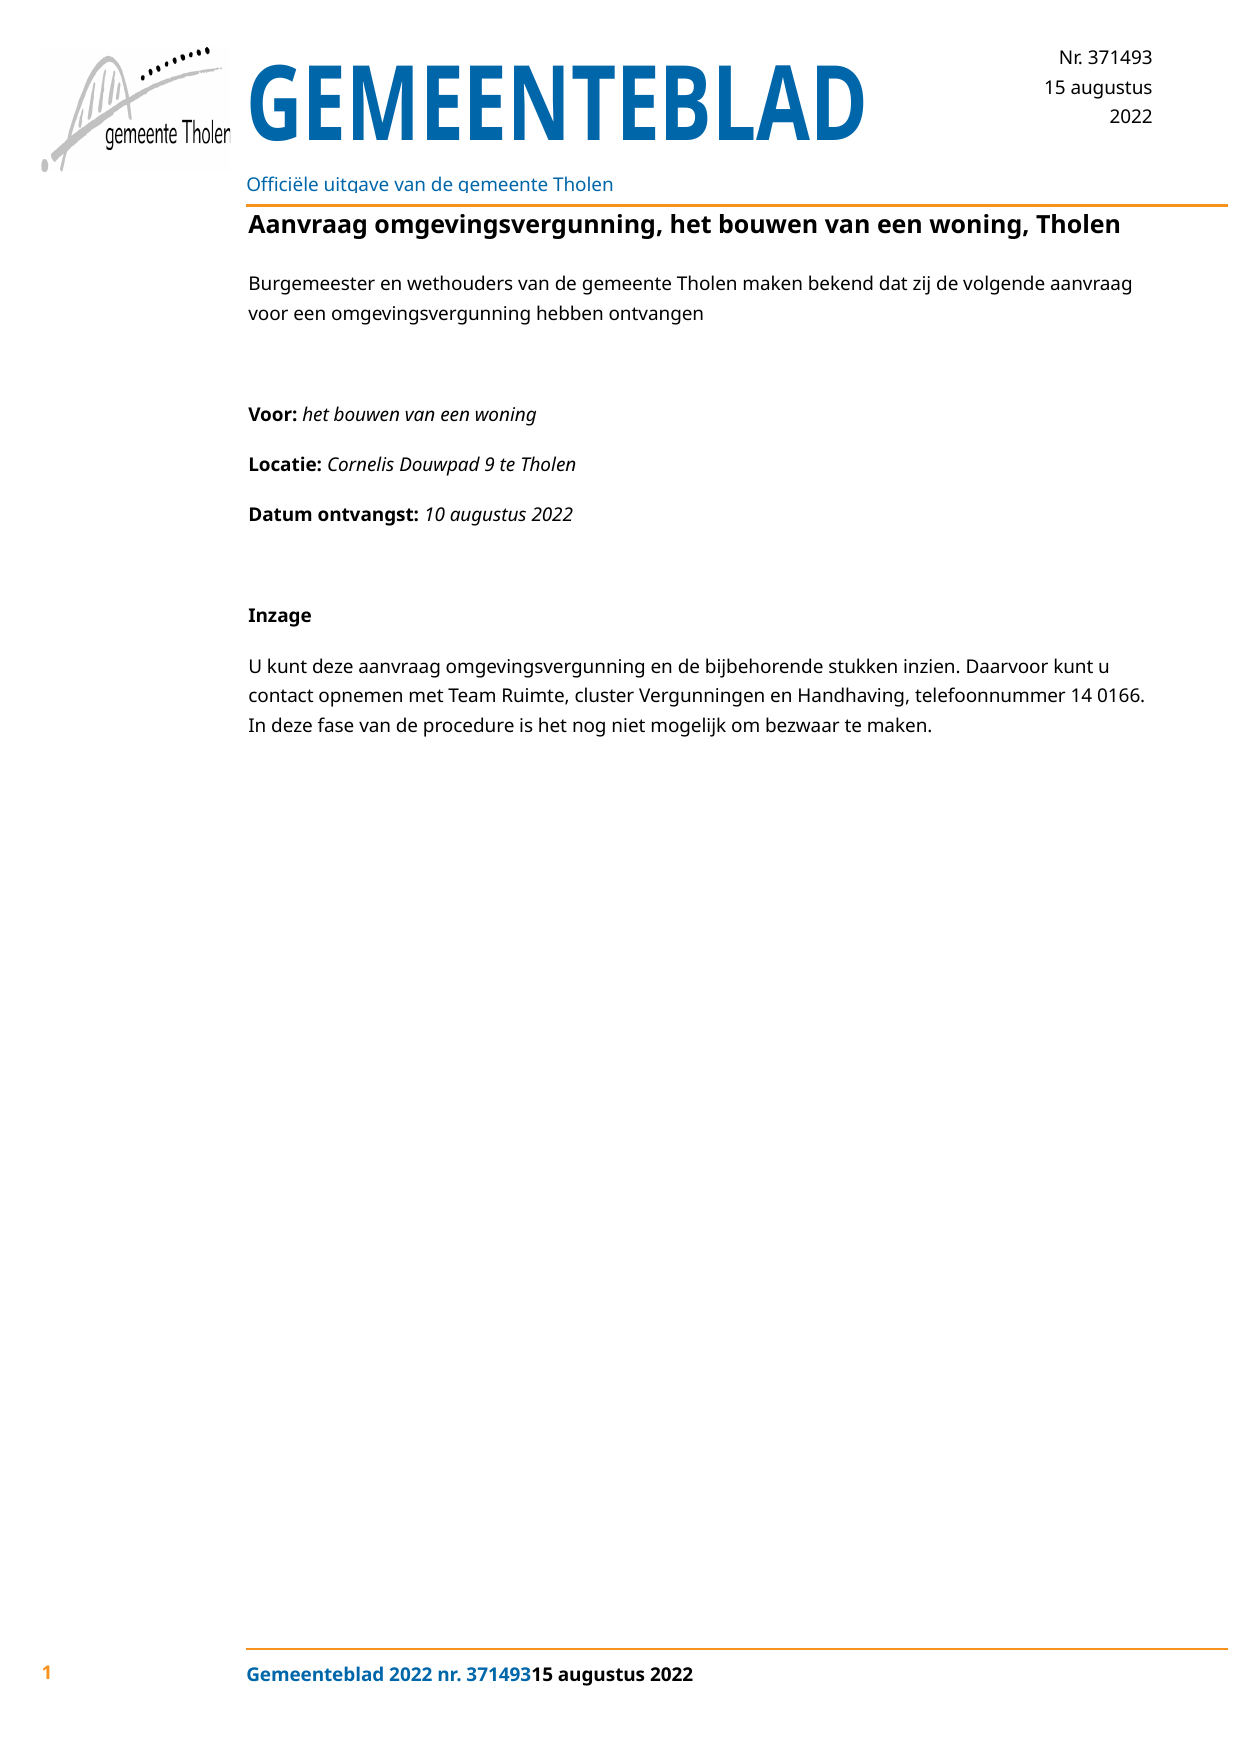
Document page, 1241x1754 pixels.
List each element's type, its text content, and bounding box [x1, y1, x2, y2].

text Datum ontvangst: 10 augustus 2022 [248, 502, 1152, 527]
text Aanvraag omgevingsvergunning, het bouwen van een woning, Tholen [248, 207, 1152, 241]
picture [41, 47, 231, 172]
text U kunt deze aanvraag omgevingsvergunning en de bijbehorende stukken inzien. Daarvoor kunt u contact opnemen met Team Ruimte, cluster Vergunningen en Handhaving, telefoonnummer 14 0166. In deze fase van de procedure is het nog niet mogelijk om bezwaar te maken. [248, 653, 1152, 738]
text Locatie: Cornelis Douwpad 9 te Tholen [248, 451, 1152, 477]
text Burgemeester en wethouders van de gemeente Tholen maken bekend dat zij de volgende aanvraag voor een omgevingsvergunning hebben ontvangen [248, 270, 1152, 326]
text Inzage [248, 602, 1152, 628]
text Voor: het bouwen van een woning [248, 401, 1152, 426]
